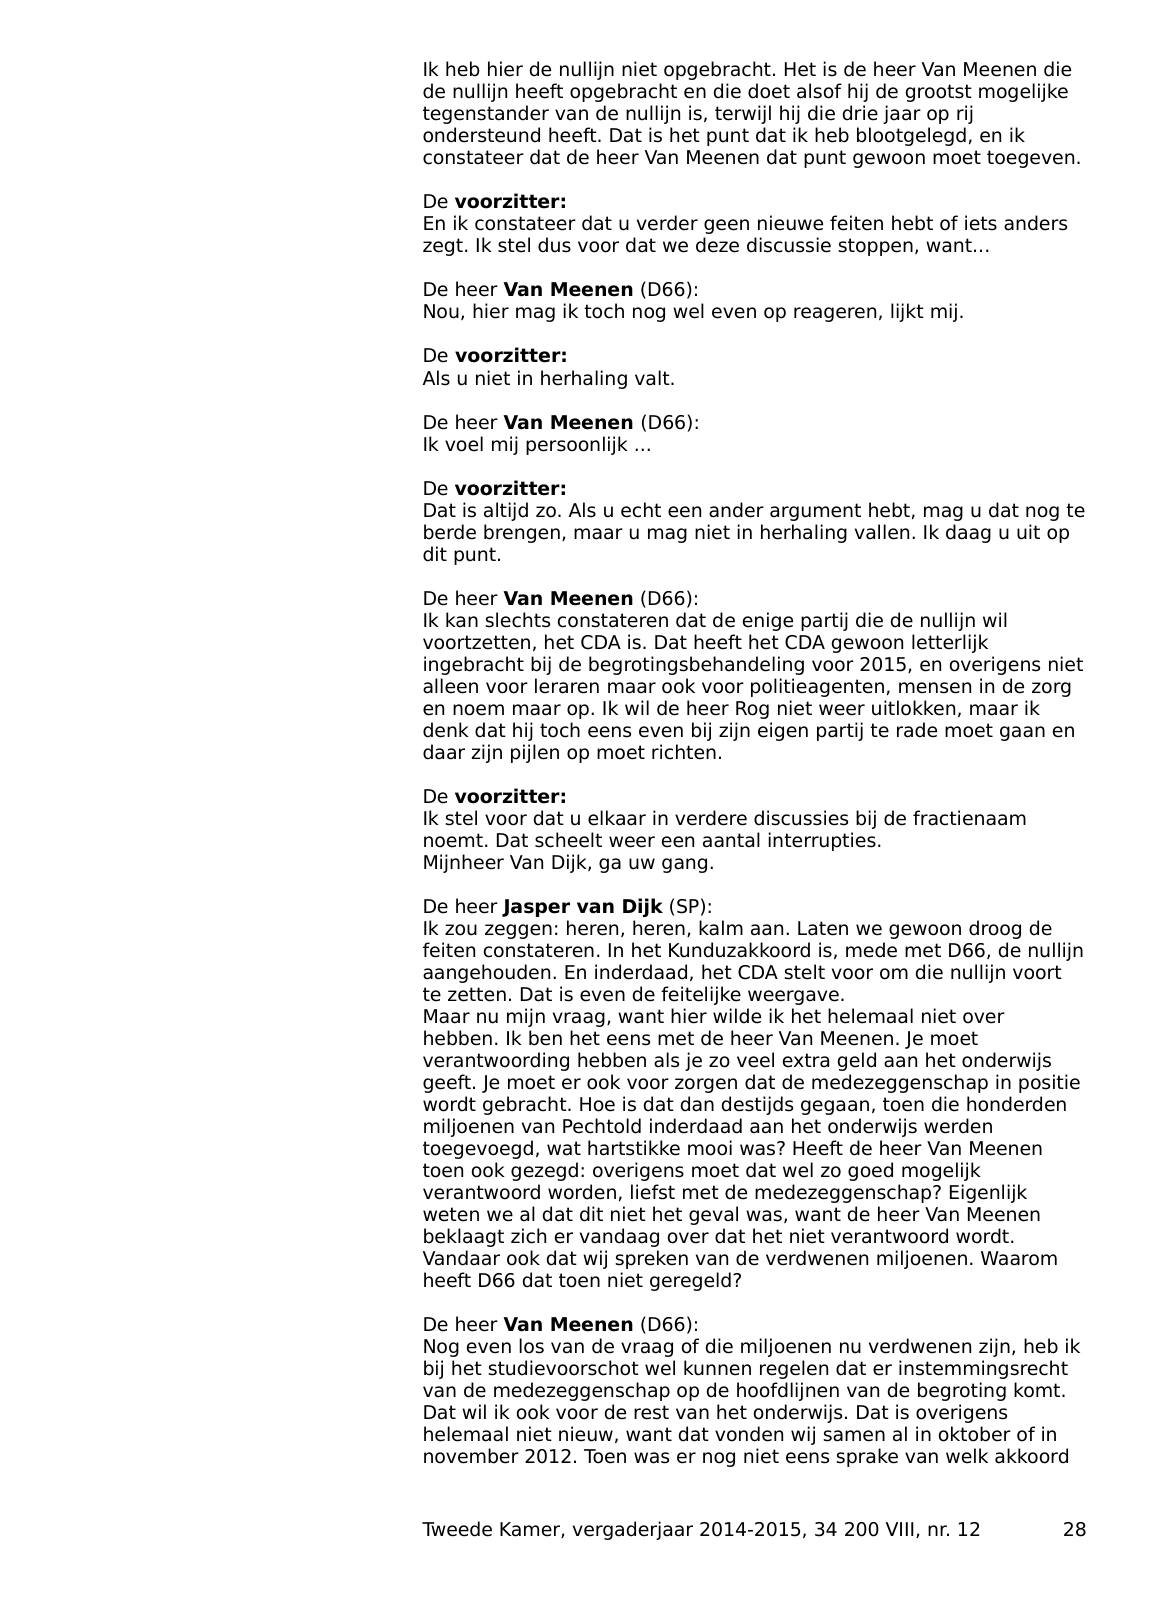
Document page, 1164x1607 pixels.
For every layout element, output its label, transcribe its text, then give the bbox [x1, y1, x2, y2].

text De voorzitter: [422, 786, 1087, 808]
text Maar nu mijn vraag, want hier wilde ik het helemaal niet over hebben. Ik ben het eens met de heer Van Meenen. Je moet verantwoording hebben als je zo veel extra geld aan het onderwijs geeft. Je moet er ook voor zorgen dat de medezeggenschap in positie wordt gebracht. Hoe is dat dan destijds gegaan, toen die honderden miljoenen van Pechtold inderdaad aan het onderwijs werden toegevoegd, wat hartstikke mooi was? Heeft de heer Van Meenen toen ook gezegd: overigens moet dat wel zo goed mogelijk verantwoord worden, liefst met de medezeggenschap? Eigenlijk weten we al dat dit niet het geval was, want de heer Van Meenen beklaagt zich er vandaag over dat het niet verantwoord wordt. Vandaar ook dat wij spreken van de verdwenen miljoenen. Waarom heeft D66 dat toen niet geregeld? [422, 1006, 1087, 1292]
text De voorzitter: [422, 345, 1087, 367]
text Nou, hier mag ik toch nog wel even op reageren, lijkt mij. [422, 301, 1087, 323]
text De heer Van Meenen (D66): [422, 588, 1087, 610]
text En ik constateer dat u verder geen nieuwe feiten hebt of iets anders zegt. Ik stel dus voor dat we deze discussie stoppen, want... [422, 213, 1087, 257]
text De heer Van Meenen (D66): [422, 412, 1087, 433]
text Nog even los van de vraag of die miljoenen nu verdwenen zijn, heb ik bij het studievoorschot wel kunnen regelen dat er instemmingsrecht van de medezeggenschap op de hoofdlijnen van de begroting komt. Dat wil ik ook voor de rest van het onderwijs. Dat is overigens helemaal niet nieuw, want dat vonden wij samen al in oktober of in november 2012. Toen was er nog niet eens sprake van welk akkoord [422, 1336, 1087, 1468]
text De heer Jasper van Dijk (SP): [422, 896, 1087, 918]
text Ik voel mij persoonlijk ... [422, 433, 1087, 456]
text Ik stel voor dat u elkaar in verdere discussies bij de fractienaam noemt. Dat scheelt weer een aantal interrupties. [422, 808, 1087, 852]
text De voorzitter: [422, 191, 1087, 213]
text Dat is altijd zo. Als u echt een ander argument hebt, mag u dat nog te berde brengen, maar u mag niet in herhaling vallen. Ik daag u uit op dit punt. [422, 500, 1087, 566]
text Mijnheer Van Dijk, ga uw gang. [422, 852, 1087, 874]
text De heer Van Meenen (D66): [422, 1314, 1087, 1336]
text Ik zou zeggen: heren, heren, kalm aan. Laten we gewoon droog de feiten constateren. In het Kunduzakkoord is, mede met D66, de nullijn aangehouden. En inderdaad, het CDA stelt voor om die nullijn voort te zetten. Dat is even de feitelijke weergave. [422, 918, 1087, 1006]
text Ik kan slechts constateren dat de enige partij die de nullijn wil voortzetten, het CDA is. Dat heeft het CDA gewoon letterlijk ingebracht bij de begrotingsbehandeling voor 2015, en overigens niet alleen voor leraren maar ook voor politieagenten, mensen in de zorg en noem maar op. Ik wil de heer Rog niet weer uitlokken, maar ik denk dat hij toch eens even bij zijn eigen partij te rade moet gaan en daar zijn pijlen op moet richten. [422, 610, 1087, 764]
text De heer Van Meenen (D66): [422, 279, 1087, 301]
text De voorzitter: [422, 478, 1087, 500]
text Als u niet in herhaling valt. [422, 367, 1087, 389]
text Ik heb hier de nullijn niet opgebracht. Het is de heer Van Meenen die de nullijn heeft opgebracht en die doet alsof hij de grootst mogelijke tegenstander van de nullijn is, terwijl hij die drie jaar op rij ondersteund heeft. Dat is het punt dat ik heb blootgelegd, en ik constateer dat de heer Van Meenen dat punt gewoon moet toegeven. [422, 59, 1087, 169]
